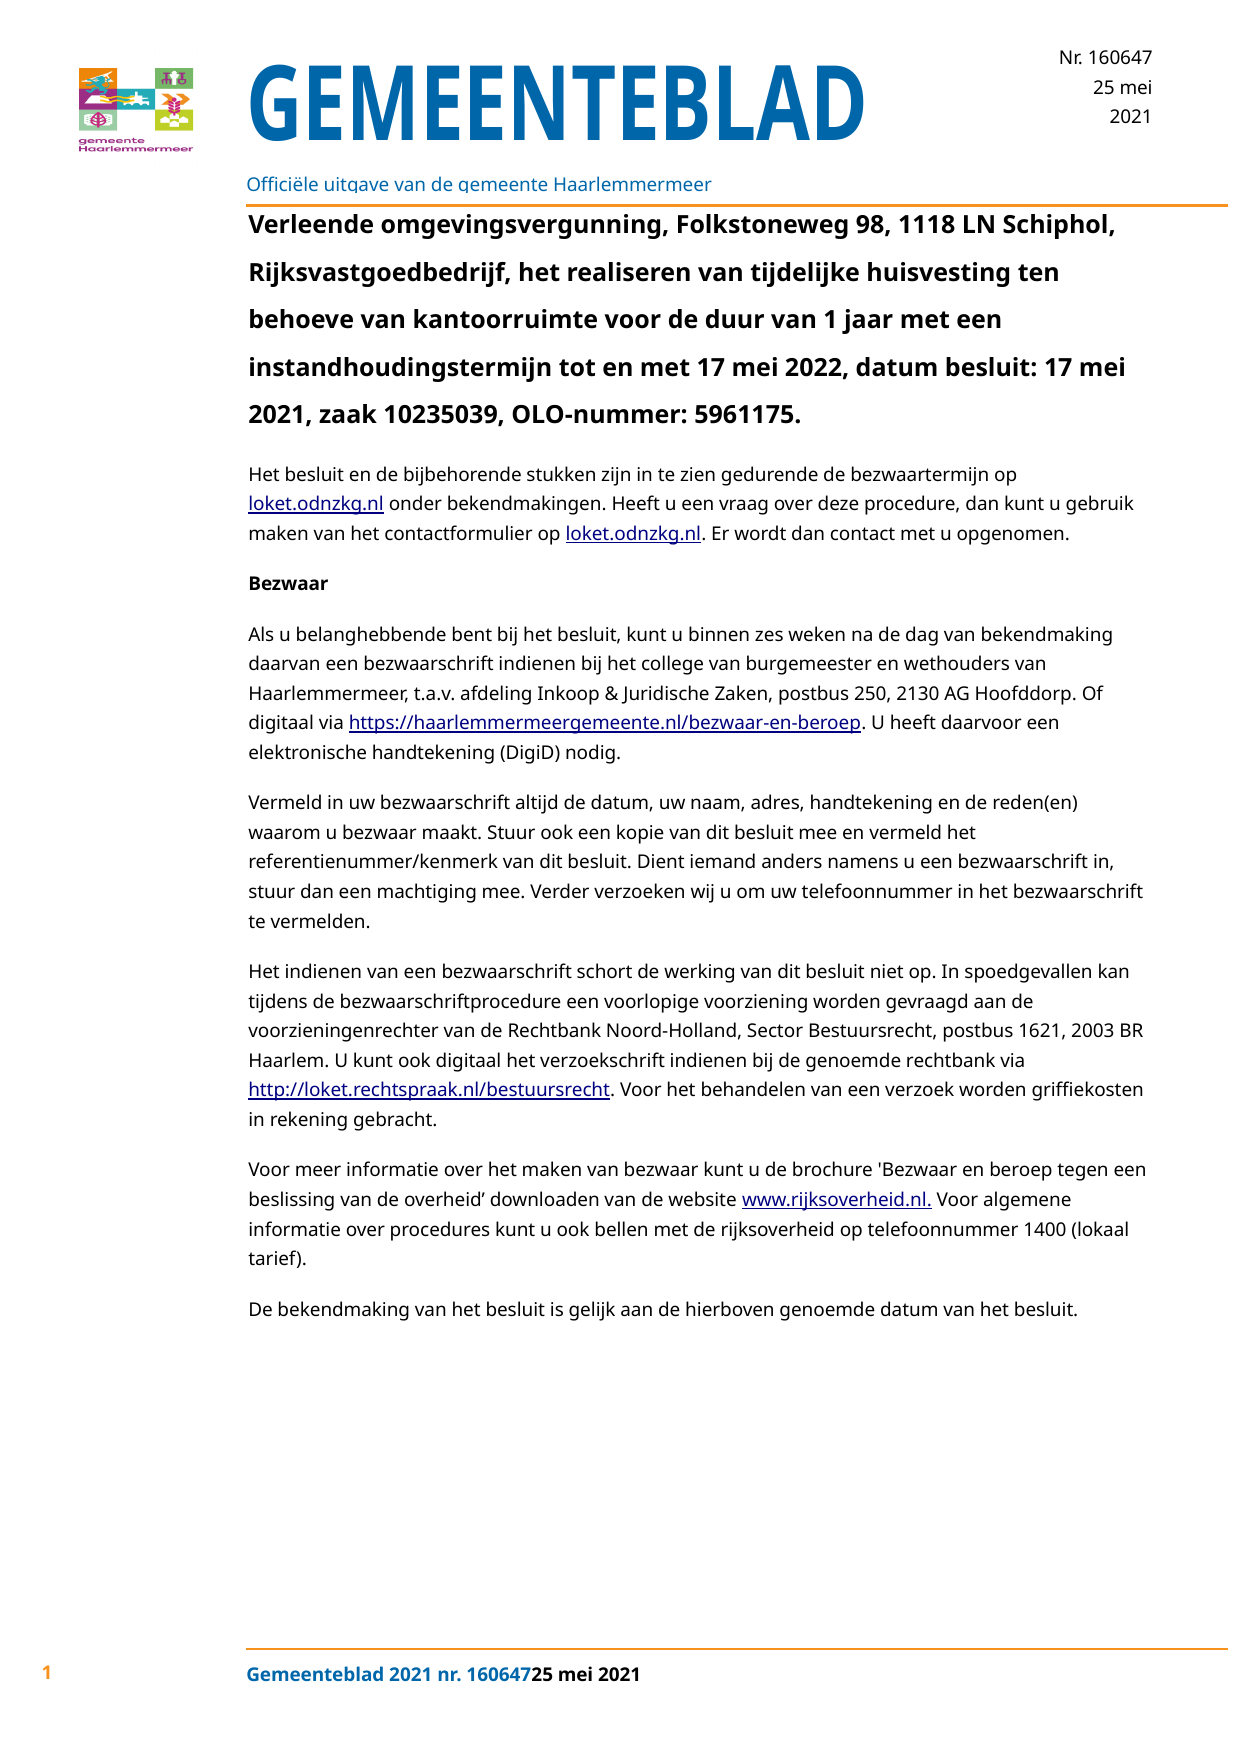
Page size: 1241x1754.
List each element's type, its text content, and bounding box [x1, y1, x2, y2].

text Het indienen van een bezwaarschrift schort de werking van dit besluit niet op. In spoedgevallen kan tijdens de bezwaarschriftprocedure een voorlopige voorziening worden gevraagd aan de voorzieningenrechter van de Rechtbank Noord-Holland, Sector Bestuursrecht, postbus 1621, 2003 BR Haarlem. U kunt ook digitaal het verzoekschrift indienen bij de genoemde rechtbank via http://loket.rechtspraak.nl/bestuursrecht. Voor het behandelen van een verzoek worden griffiekosten in rekening gebracht. [248, 958, 1152, 1132]
text Voor meer informatie over het maken van bezwaar kunt u de brochure 'Bezwaar en beroep tegen een beslissing van de overheid’ downloaden van de website www.rijksoverheid.nl. Voor algemene informatie over procedures kunt u ook bellen met de rijksoverheid op telefoonnummer 1400 (lokaal tarief). [248, 1157, 1152, 1271]
text De bekendmaking van het besluit is gelijk aan de hierboven genoemde datum van het besluit. [248, 1296, 1152, 1321]
text Vermeld in uw bezwaarschrift altijd de datum, uw naam, adres, handtekening en de reden(en) waarom u bezwaar maakt. Stuur ook een kopie van dit besluit mee en vermeld het referentienummer/kenmerk van dit besluit. Dient iemand anders namens u een bezwaarschrift in, stuur dan een machtiging mee. Verder verzoeken wij u om uw telefoonnummer in het bezwaarschrift te vermelden. [248, 789, 1152, 933]
text Het besluit en de bijbehorende stukken zijn in te zien gedurende de bezwaartermijn op loket.odnzkg.nl onder bekendmakingen. Heeft u een vraag over deze procedure, dan kunt u gebruik maken van het contactformulier op loket.odnzkg.nl. Er wordt dan contact met u opgenomen. [248, 461, 1152, 546]
text Verleende omgevingsvergunning, Folkstoneweg 98, 1118 LN Schiphol, Rijksvastgoedbedrijf, het realiseren van tijdelijke huisvesting ten behoeve van kantoorruimte voor de duur van 1 jaar met een instandhoudingstermijn tot en met 17 mei 2022, datum besluit: 17 mei 2021, zaak 10235039, OLO-nummer: 5961175. [248, 207, 1152, 431]
text Bezwaar [248, 570, 1152, 596]
picture [41, 47, 231, 172]
text Als u belanghebbende bent bij het besluit, kunt u binnen zes weken na de dag van bekendmaking daarvan een bezwaarschrift indienen bij het college van burgemeester en wethouders van Haarlemmermeer, t.a.v. afdeling Inkoop & Juridische Zaken, postbus 250, 2130 AG Hoofddorp. Of digitaal via https://haarlemmermeergemeente.nl/bezwaar-en-beroep. U heeft daarvoor een elektronische handtekening (DigiD) nodig. [248, 621, 1152, 765]
